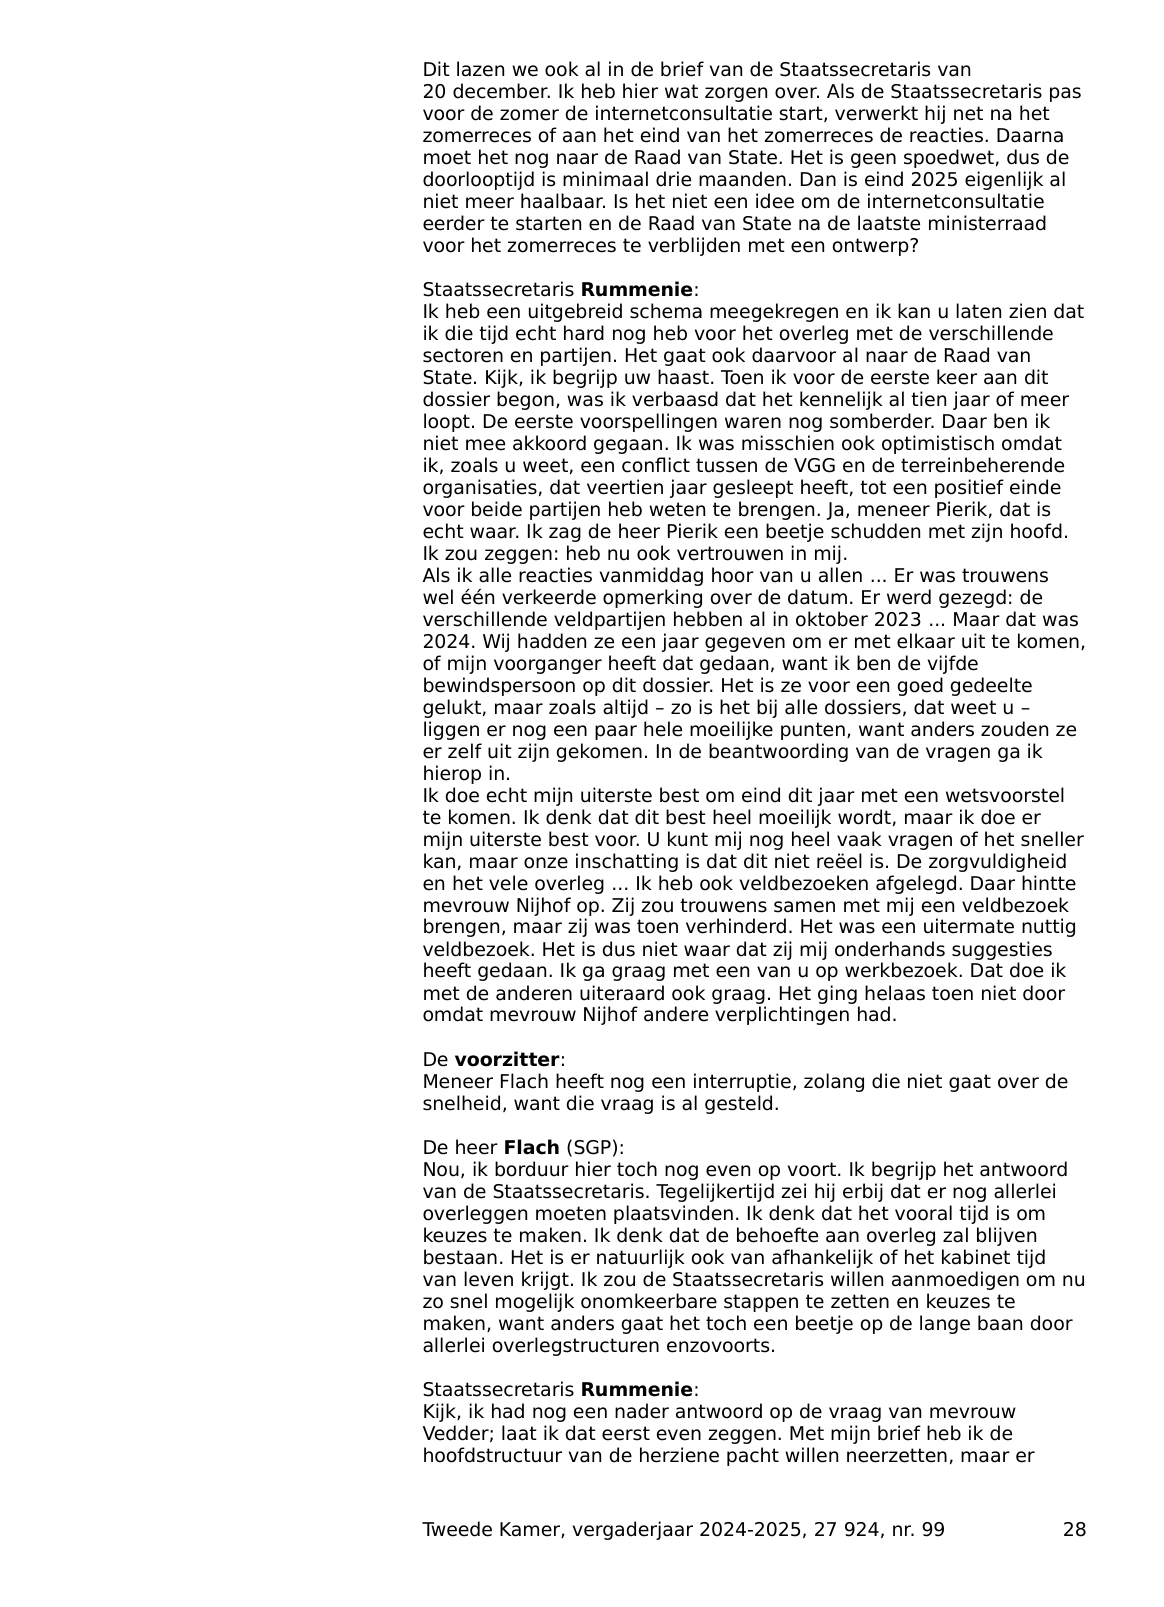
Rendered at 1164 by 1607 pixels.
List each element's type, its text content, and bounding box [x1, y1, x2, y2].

text Ik heb een uitgebreid schema meegekregen en ik kan u laten zien dat ik die tijd echt hard nog heb voor het overleg met de verschillende sectoren en partijen. Het gaat ook daarvoor al naar de Raad van State. Kijk, ik begrijp uw haast. Toen ik voor de eerste keer aan dit dossier begon, was ik verbaasd dat het kennelijk al tien jaar of meer loopt. De eerste voorspellingen waren nog somberder. Daar ben ik niet mee akkoord gegaan. Ik was misschien ook optimistisch omdat ik, zoals u weet, een conflict tussen de VGG en de terreinbeherende organisaties, dat veertien jaar gesleept heeft, tot een positief einde voor beide partijen heb weten te brengen. Ja, meneer Pierik, dat is echt waar. Ik zag de heer Pierik een beetje schudden met zijn hoofd. Ik zou zeggen: heb nu ook vertrouwen in mij. [422, 301, 1087, 565]
text Staatssecretaris Rummenie: [422, 1379, 1087, 1401]
text De heer Flach (SGP): [422, 1137, 1087, 1159]
text Kijk, ik had nog een nader antwoord op de vraag van mevrouw Vedder; laat ik dat eerst even zeggen. Met mijn brief heb ik de hoofdstructuur van de herziene pacht willen neerzetten, maar er [422, 1401, 1087, 1467]
text Staatssecretaris Rummenie: [422, 279, 1087, 301]
text Nou, ik borduur hier toch nog even op voort. Ik begrijp het antwoord van de Staatssecretaris. Tegelijkertijd zei hij erbij dat er nog allerlei overleggen moeten plaatsvinden. Ik denk dat het vooral tijd is om keuzes te maken. Ik denk dat de behoefte aan overleg zal blijven bestaan. Het is er natuurlijk ook van afhankelijk of het kabinet tijd van leven krijgt. Ik zou de Staatssecretaris willen aanmoedigen om nu zo snel mogelijk onomkeerbare stappen te zetten en keuzes te maken, want anders gaat het toch een beetje op de lange baan door allerlei overlegstructuren enzovoorts. [422, 1159, 1087, 1356]
text De voorzitter: [422, 1048, 1087, 1071]
text Ik doe echt mijn uiterste best om eind dit jaar met een wetsvoorstel te komen. Ik denk dat dit best heel moeilijk wordt, maar ik doe er mijn uiterste best voor. U kunt mij nog heel vaak vragen of het sneller kan, maar onze inschatting is dat dit niet reëel is. De zorgvuldigheid en het vele overleg ... Ik heb ook veldbezoeken afgelegd. Daar hintte mevrouw Nijhof op. Zij zou trouwens samen met mij een veldbezoek brengen, maar zij was toen verhinderd. Het was een uitermate nuttig veldbezoek. Het is dus niet waar dat zij mij onderhands suggesties heeft gedaan. Ik ga graag met een van u op werkbezoek. Dat doe ik met de anderen uiteraard ook graag. Het ging helaas toen niet door omdat mevrouw Nijhof andere verplichtingen had. [422, 784, 1087, 1026]
text Meneer Flach heeft nog een interruptie, zolang die niet gaat over de snelheid, want die vraag is al gesteld. [422, 1071, 1087, 1114]
text Als ik alle reacties vanmiddag hoor van u allen ... Er was trouwens wel één verkeerde opmerking over de datum. Er werd gezegd: de verschillende veldpartijen hebben al in oktober 2023 ... Maar dat was 2024. Wij hadden ze een jaar gegeven om er met elkaar uit te komen, of mijn voorganger heeft dat gedaan, want ik ben de vijfde bewindspersoon op dit dossier. Het is ze voor een goed gedeelte gelukt, maar zoals altijd – zo is het bij alle dossiers, dat weet u – liggen er nog een paar hele moeilijke punten, want anders zouden ze er zelf uit zijn gekomen. In de beantwoording van de vragen ga ik hierop in. [422, 565, 1087, 784]
text Dit lazen we ook al in de brief van de Staatssecretaris van 20 december. Ik heb hier wat zorgen over. Als de Staatssecretaris pas voor de zomer de internetconsultatie start, verwerkt hij net na het zomerreces of aan het eind van het zomerreces de reacties. Daarna moet het nog naar de Raad van State. Het is geen spoedwet, dus de doorlooptijd is minimaal drie maanden. Dan is eind 2025 eigenlijk al niet meer haalbaar. Is het niet een idee om de internetconsultatie eerder te starten en de Raad van State na de laatste ministerraad voor het zomerreces te verblijden met een ontwerp? [422, 59, 1087, 257]
